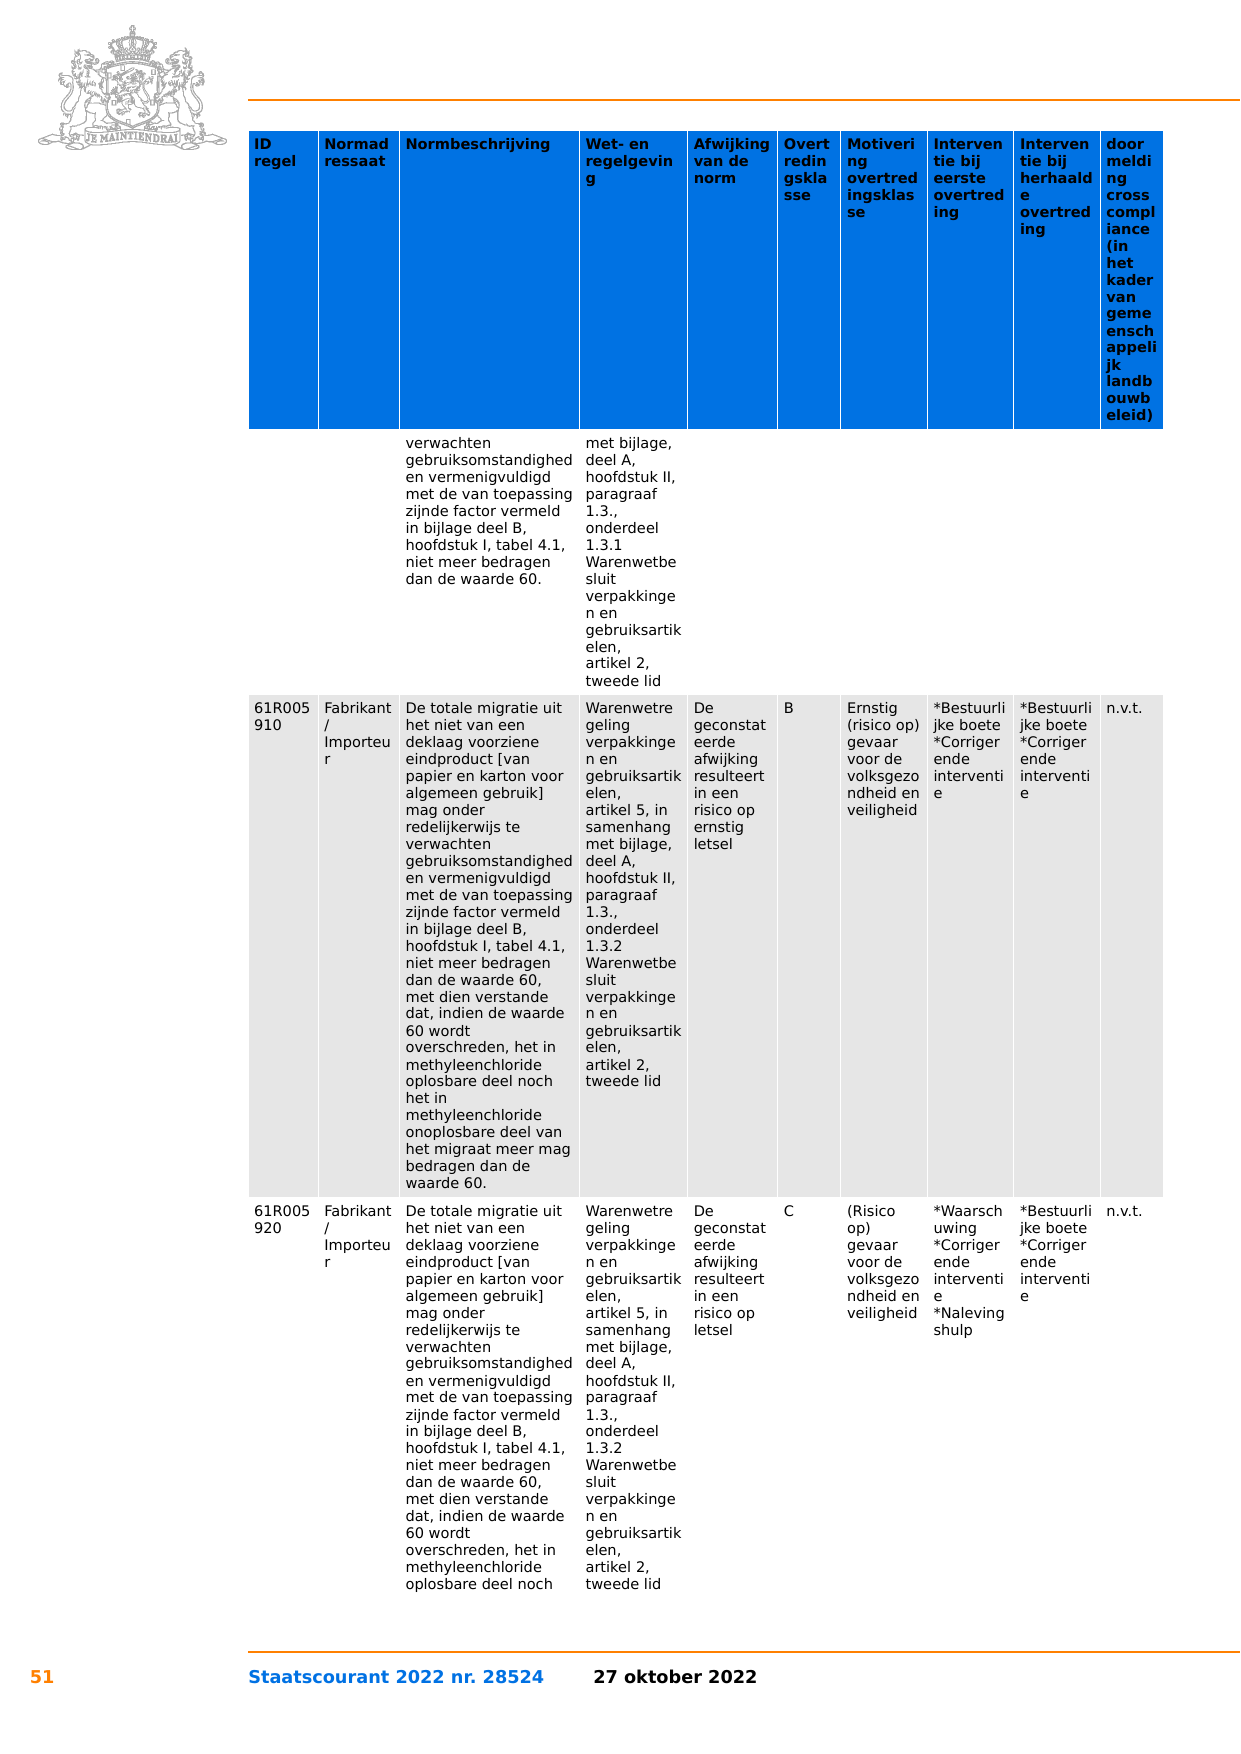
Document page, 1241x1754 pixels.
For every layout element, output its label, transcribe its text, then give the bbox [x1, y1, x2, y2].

table_cell Fabrikant / Importeur [319, 695, 399, 1197]
table_cell Ernstig (risico op) gevaar voor de volksgezondheid en veiligheid [841, 695, 927, 1197]
table_cell Fabrikant / Importeur [319, 1198, 399, 1598]
table_cell *Waarschuwing *Corrigerende interventie *Nalevingshulp [928, 1198, 1013, 1598]
table_cell verwachten gebruiksomstandigheden vermenigvuldigd met de van toepassing zijnde factor vermeld in bijlage deel B, hoofdstuk I, tabel 4.1, niet meer bedragen dan de waarde 60. [400, 430, 579, 694]
table_header Interventie bij herhaalde overtreding [1014, 131, 1100, 429]
table_header Wet- en regelgeving [580, 131, 687, 429]
table_header Normbeschrijving [400, 131, 579, 429]
table_cell 61R005910 [249, 695, 318, 1197]
table_cell *Bestuurlijke boete *Corrigerende interventie [1014, 695, 1100, 1197]
table_cell (Risico op) gevaar voor de volksgezondheid en veiligheid [841, 1198, 927, 1598]
table_header Overtredingsklasse [778, 131, 840, 429]
table_header ID regel [249, 131, 318, 429]
table_cell B [778, 695, 840, 1197]
table_cell *Bestuurlijke boete *Corrigerende interventie [1014, 1198, 1100, 1598]
table_cell Warenwetregeling verpakkingen en gebruiksartikelen, artikel 5, in samenhang met bijlage, deel A, hoofdstuk II, paragraaf 1.3., onderdeel 1.3.2 Warenwetbesluit verpakkingen en gebruiksartikelen, artikel 2, tweede lid [580, 1198, 687, 1598]
table_cell Warenwetregeling verpakkingen en gebruiksartikelen, artikel 5, in samenhang met bijlage, deel A, hoofdstuk II, paragraaf 1.3., onderdeel 1.3.2 Warenwetbesluit verpakkingen en gebruiksartikelen, artikel 2, tweede lid [580, 695, 687, 1197]
table_cell [1014, 430, 1100, 694]
table_header Normadressaat [319, 131, 399, 429]
table_cell *Bestuurlijke boete *Corrigerende interventie [928, 695, 1013, 1197]
table_header doormelding cross compliance (in het kader van gemeenschappelijk landbouwbeleid) [1101, 131, 1163, 429]
table_cell 61R005920 [249, 1198, 318, 1598]
table_cell [249, 430, 318, 694]
table_cell [319, 430, 399, 694]
table_header Interventie bij eerste overtreding [928, 131, 1013, 429]
table_cell n.v.t. [1101, 1198, 1163, 1598]
table_header Afwijking van de norm [688, 131, 777, 429]
table_cell De geconstateerde afwijking resulteert in een risico op letsel [688, 1198, 777, 1598]
table_cell met bijlage, deel A, hoofdstuk II, paragraaf 1.3., onderdeel 1.3.1 Warenwetbesluit verpakkingen en gebruiksartikelen, artikel 2, tweede lid [580, 430, 687, 694]
table_cell [841, 430, 927, 694]
table_cell [778, 430, 840, 694]
table_cell De geconstateerde afwijking resulteert in een risico op ernstig letsel [688, 695, 777, 1197]
table_cell [688, 430, 777, 694]
table_cell De totale migratie uit het niet van een deklaag voorziene eindproduct [van papier en karton voor algemeen gebruik] mag onder redelijkerwijs te verwachten gebruiksomstandigheden vermenigvuldigd met de van toepassing zijnde factor vermeld in bijlage deel B, hoofdstuk I, tabel 4.1, niet meer bedragen dan de waarde 60, met dien verstande dat, indien de waarde 60 wordt overschreden, het in methyleenchloride oplosbare deel noch [400, 1198, 579, 1598]
table_cell n.v.t. [1101, 695, 1163, 1197]
table_cell C [778, 1198, 840, 1598]
table_header Motivering overtredingsklasse [841, 131, 927, 429]
table_cell De totale migratie uit het niet van een deklaag voorziene eindproduct [van papier en karton voor algemeen gebruik] mag onder redelijkerwijs te verwachten gebruiksomstandigheden vermenigvuldigd met de van toepassing zijnde factor vermeld in bijlage deel B, hoofdstuk I, tabel 4.1, niet meer bedragen dan de waarde 60, met dien verstande dat, indien de waarde 60 wordt overschreden, het in methyleenchloride oplosbare deel noch het in methyleenchloride onoplosbare deel van het migraat meer mag bedragen dan de waarde 60. [400, 695, 579, 1197]
picture [38, 25, 227, 150]
table_cell [1101, 430, 1163, 694]
table_cell [928, 430, 1013, 694]
